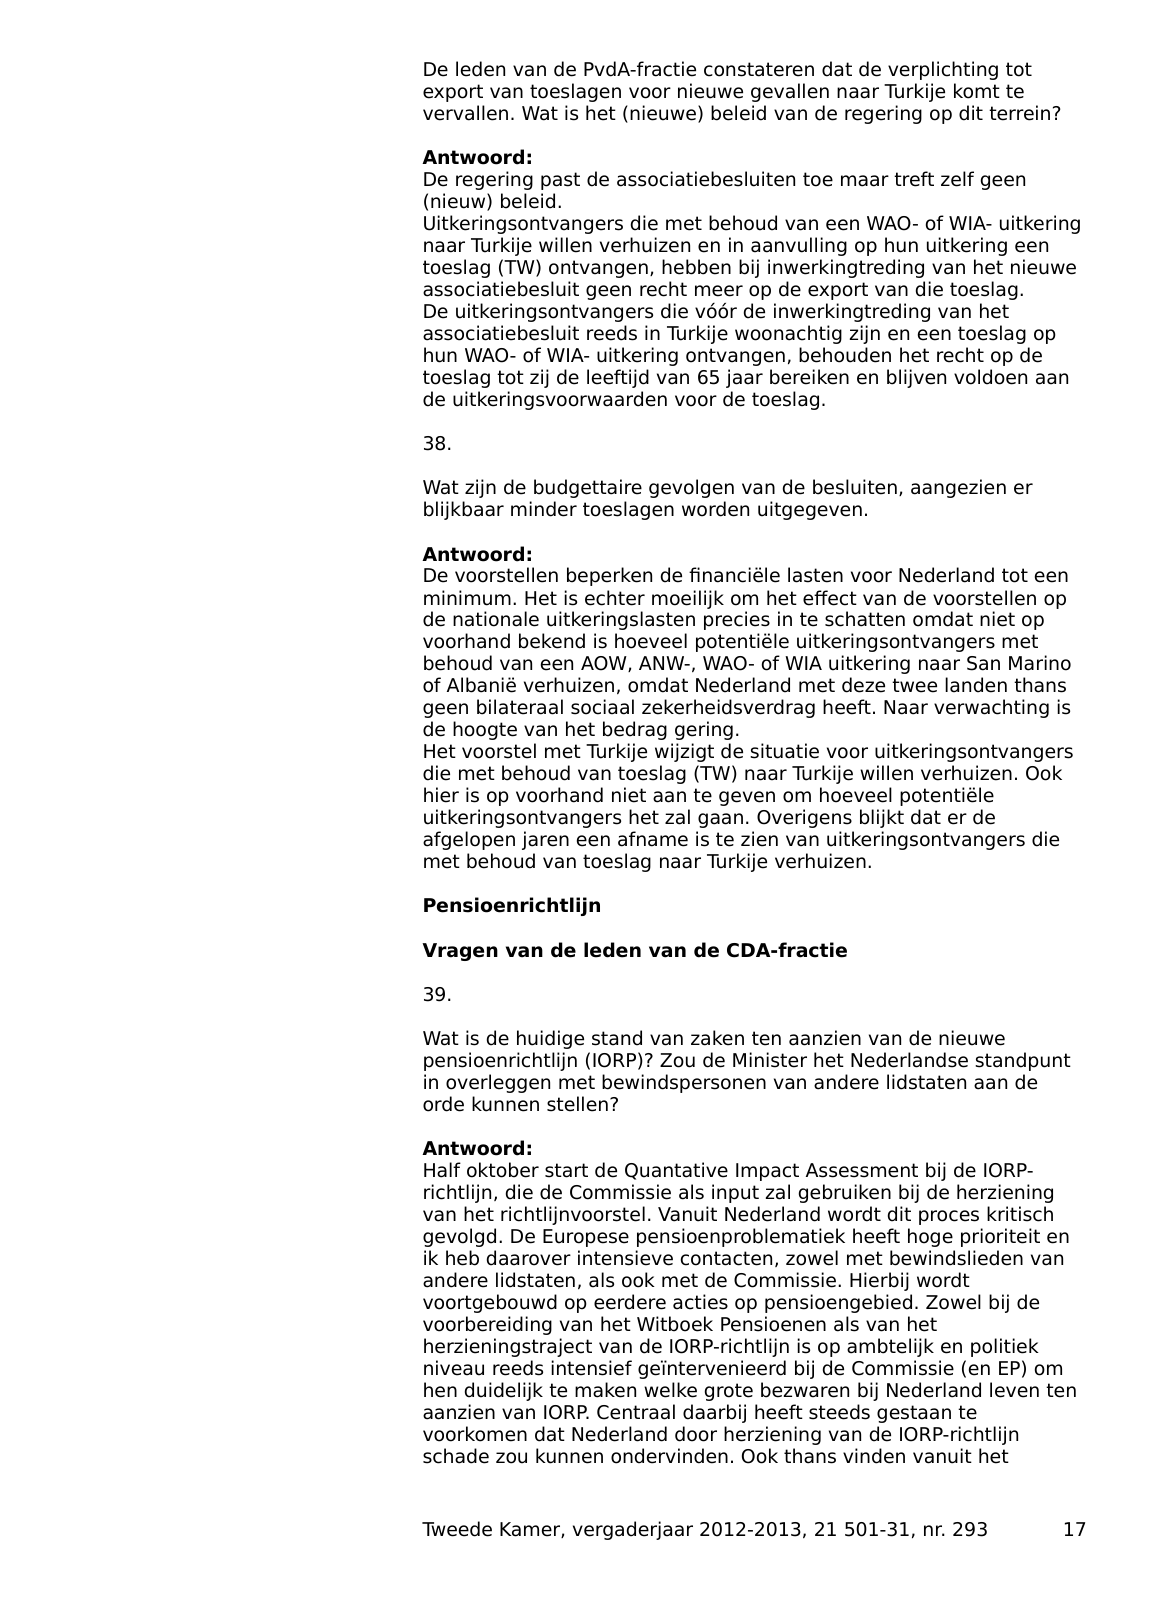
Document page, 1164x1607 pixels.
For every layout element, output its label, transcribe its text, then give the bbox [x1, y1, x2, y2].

text Antwoord: [422, 1138, 1087, 1160]
text Wat is de huidige stand van zaken ten aanzien van de nieuwe pensioenrichtlijn (IORP)? Zou de Minister het Nederlandse standpunt in overleggen met bewindspersonen van andere lidstaten aan de orde kunnen stellen? [422, 1028, 1087, 1116]
text De regering past de associatiebesluiten toe maar treft zelf geen (nieuw) beleid. [422, 169, 1087, 213]
text Uitkeringsontvangers die met behoud van een WAO- of WIA- uitkering naar Turkije willen verhuizen en in aanvulling op hun uitkering een toeslag (TW) ontvangen, hebben bij inwerkingtreding van het nieuwe associatiebesluit geen recht meer op de export van die toeslag. [422, 213, 1087, 301]
text Wat zijn de budgettaire gevolgen van de besluiten, aangezien er blijkbaar minder toeslagen worden uitgegeven. [422, 477, 1087, 521]
text De leden van de PvdA-fractie constateren dat de verplichting tot export van toeslagen voor nieuwe gevallen naar Turkije komt te vervallen. Wat is het (nieuwe) beleid van de regering op dit terrein? [422, 59, 1087, 125]
text Half oktober start de Quantative Impact Assessment bij de IORP-richtlijn, die de Commissie als input zal gebruiken bij de herziening van het richtlijnvoorstel. Vanuit Nederland wordt dit proces kritisch gevolgd. De Europese pensioenproblematiek heeft hoge prioriteit en ik heb daarover intensieve contacten, zowel met bewindslieden van andere lidstaten, als ook met de Commissie. Hierbij wordt voortgebouwd op eerdere acties op pensioengebied. Zowel bij de voorbereiding van het Witboek Pensioenen als van het herzieningstraject van de IORP-richtlijn is op ambtelijk en politiek niveau reeds intensief geïntervenieerd bij de Commissie (en EP) om hen duidelijk te maken welke grote bezwaren bij Nederland leven ten aanzien van IORP. Centraal daarbij heeft steeds gestaan te voorkomen dat Nederland door herziening van de IORP-richtlijn schade zou kunnen ondervinden. Ook thans vinden vanuit het [422, 1160, 1087, 1468]
text Antwoord: [422, 543, 1087, 565]
text De voorstellen beperken de financiële lasten voor Nederland tot een minimum. Het is echter moeilijk om het effect van de voorstellen op de nationale uitkeringslasten precies in te schatten omdat niet op voorhand bekend is hoeveel potentiële uitkeringsontvangers met behoud van een AOW, ANW-, WAO- of WIA uitkering naar San Marino of Albanië verhuizen, omdat Nederland met deze twee landen thans geen bilateraal sociaal zekerheidsverdrag heeft. Naar verwachting is de hoogte van het bedrag gering. [422, 565, 1087, 741]
text 38. [422, 433, 1087, 455]
text Het voorstel met Turkije wijzigt de situatie voor uitkeringsontvangers die met behoud van toeslag (TW) naar Turkije willen verhuizen. Ook hier is op voorhand niet aan te geven om hoeveel potentiële uitkeringsontvangers het zal gaan. Overigens blijkt dat er de afgelopen jaren een afname is te zien van uitkeringsontvangers die met behoud van toeslag naar Turkije verhuizen. [422, 741, 1087, 873]
text De uitkeringsontvangers die vóór de inwerkingtreding van het associatiebesluit reeds in Turkije woonachtig zijn en een toeslag op hun WAO- of WIA- uitkering ontvangen, behouden het recht op de toeslag tot zij de leeftijd van 65 jaar bereiken en blijven voldoen aan de uitkeringsvoorwaarden voor de toeslag. [422, 301, 1087, 411]
text 39. [422, 984, 1087, 1006]
text Antwoord: [422, 147, 1087, 169]
subtitle Pensioenrichtlijn [422, 895, 1087, 917]
subtitle Vragen van de leden van de CDA-fractie [422, 939, 1087, 961]
